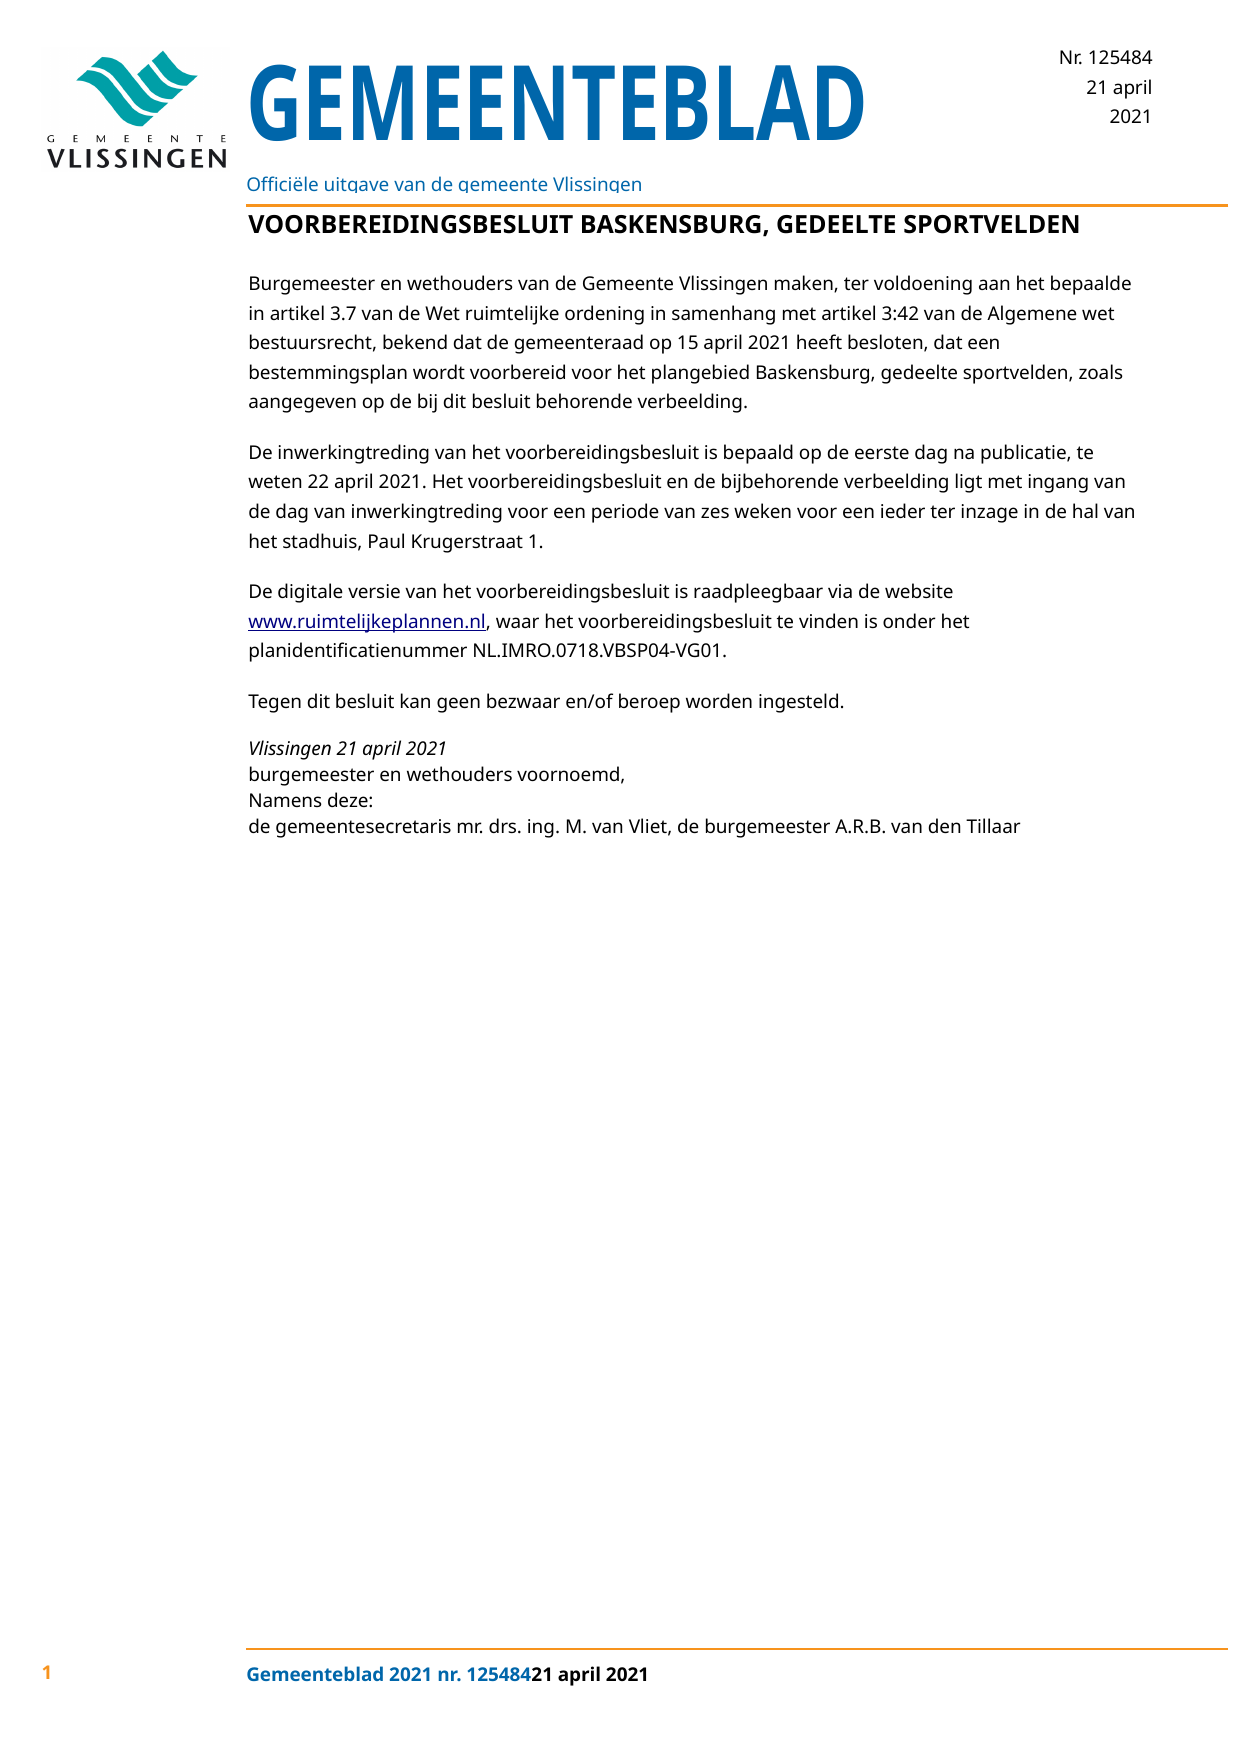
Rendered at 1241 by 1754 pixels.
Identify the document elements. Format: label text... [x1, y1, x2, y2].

text Vlissingen 21 april 2021 [248, 736, 1152, 761]
text Tegen dit besluit kan geen bezwaar en/of beroep worden ingesteld. [248, 688, 1152, 713]
text VOORBEREIDINGSBESLUIT BASKENSBURG, GEDEELTE SPORTVELDEN [248, 207, 1152, 241]
text burgemeester en wethouders voornoemd, [248, 761, 1152, 787]
text de gemeentesecretaris mr. drs. ing. M. van Vliet, de burgemeester A.R.B. van den Tillaar [248, 813, 1152, 838]
text De inwerkingtreding van het voorbereidingsbesluit is bepaald op de eerste dag na publicatie, te weten 22 april 2021. Het voorbereidingsbesluit en de bijbehorende verbeelding ligt met ingang van de dag van inwerkingtreding voor een periode van zes weken voor een ieder ter inzage in de hal van het stadhuis, Paul Krugerstraat 1. [248, 439, 1152, 553]
text Burgemeester en wethouders van de Gemeente Vlissingen maken, ter voldoening aan het bepaalde in artikel 3.7 van de Wet ruimtelijke ordening in samenhang met artikel 3:42 van de Algemene wet bestuursrecht, bekend dat de gemeenteraad op 15 april 2021 heeft besloten, dat een bestemmingsplan wordt voorbereid voor het plangebied Baskensburg, gedeelte sportvelden, zoals aangegeven op de bij dit besluit behorende verbeelding. [248, 270, 1152, 414]
text De digitale versie van het voorbereidingsbesluit is raadpleegbaar via de website www.ruimtelijkeplannen.nl, waar het voorbereidingsbesluit te vinden is onder het planidentificatienummer NL.IMRO.0718.VBSP04-VG01. [248, 578, 1152, 663]
text Namens deze: [248, 787, 1152, 813]
picture [41, 47, 231, 172]
